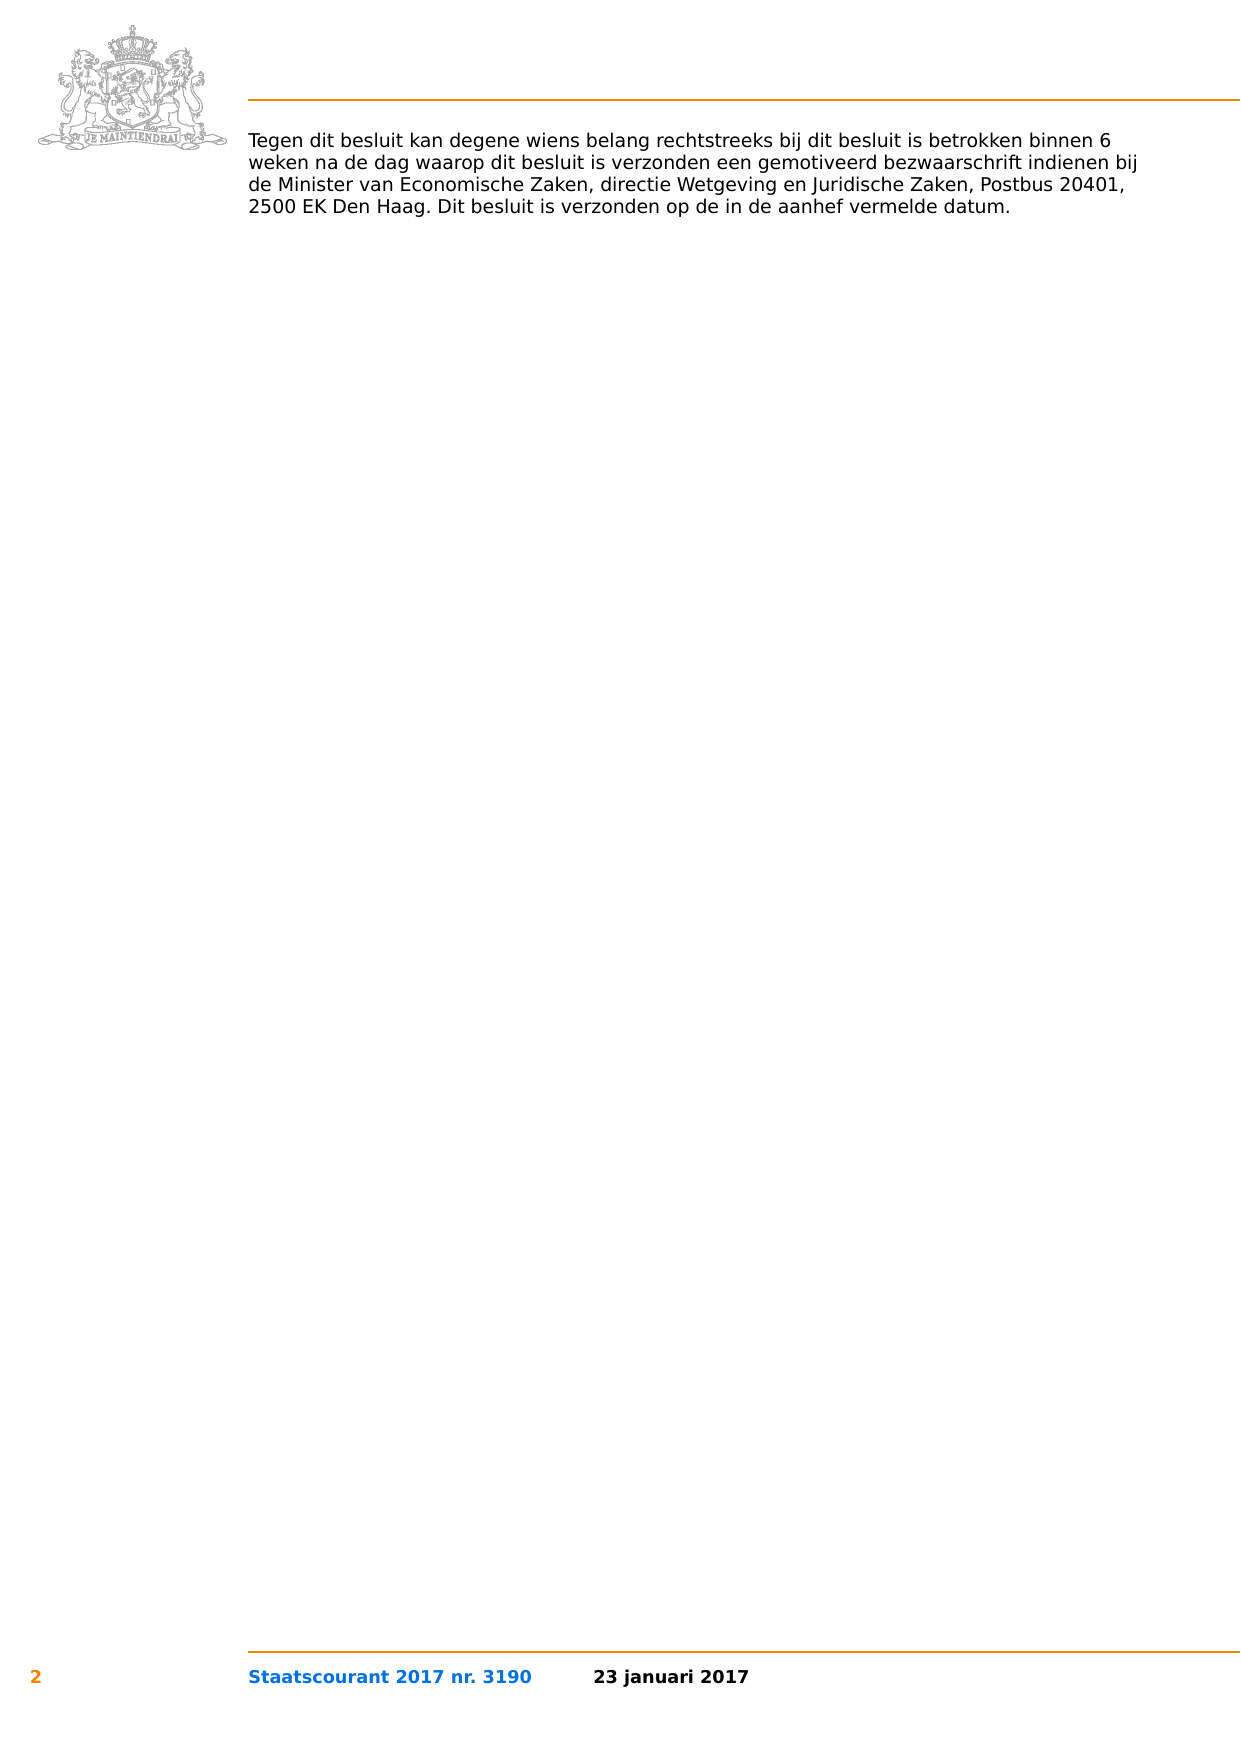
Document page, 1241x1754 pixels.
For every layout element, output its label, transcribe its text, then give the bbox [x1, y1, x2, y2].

text Tegen dit besluit kan degene wiens belang rechtstreeks bij dit besluit is betrokken binnen 6 weken na de dag waarop dit besluit is verzonden een gemotiveerd bezwaarschrift indienen bij de Minister van Economische Zaken, directie Wetgeving en Juridische Zaken, Postbus 20401, 2500 EK Den Haag. Dit besluit is verzonden op de in de aanhef vermelde datum. [248, 130, 1163, 218]
picture [38, 25, 227, 150]
